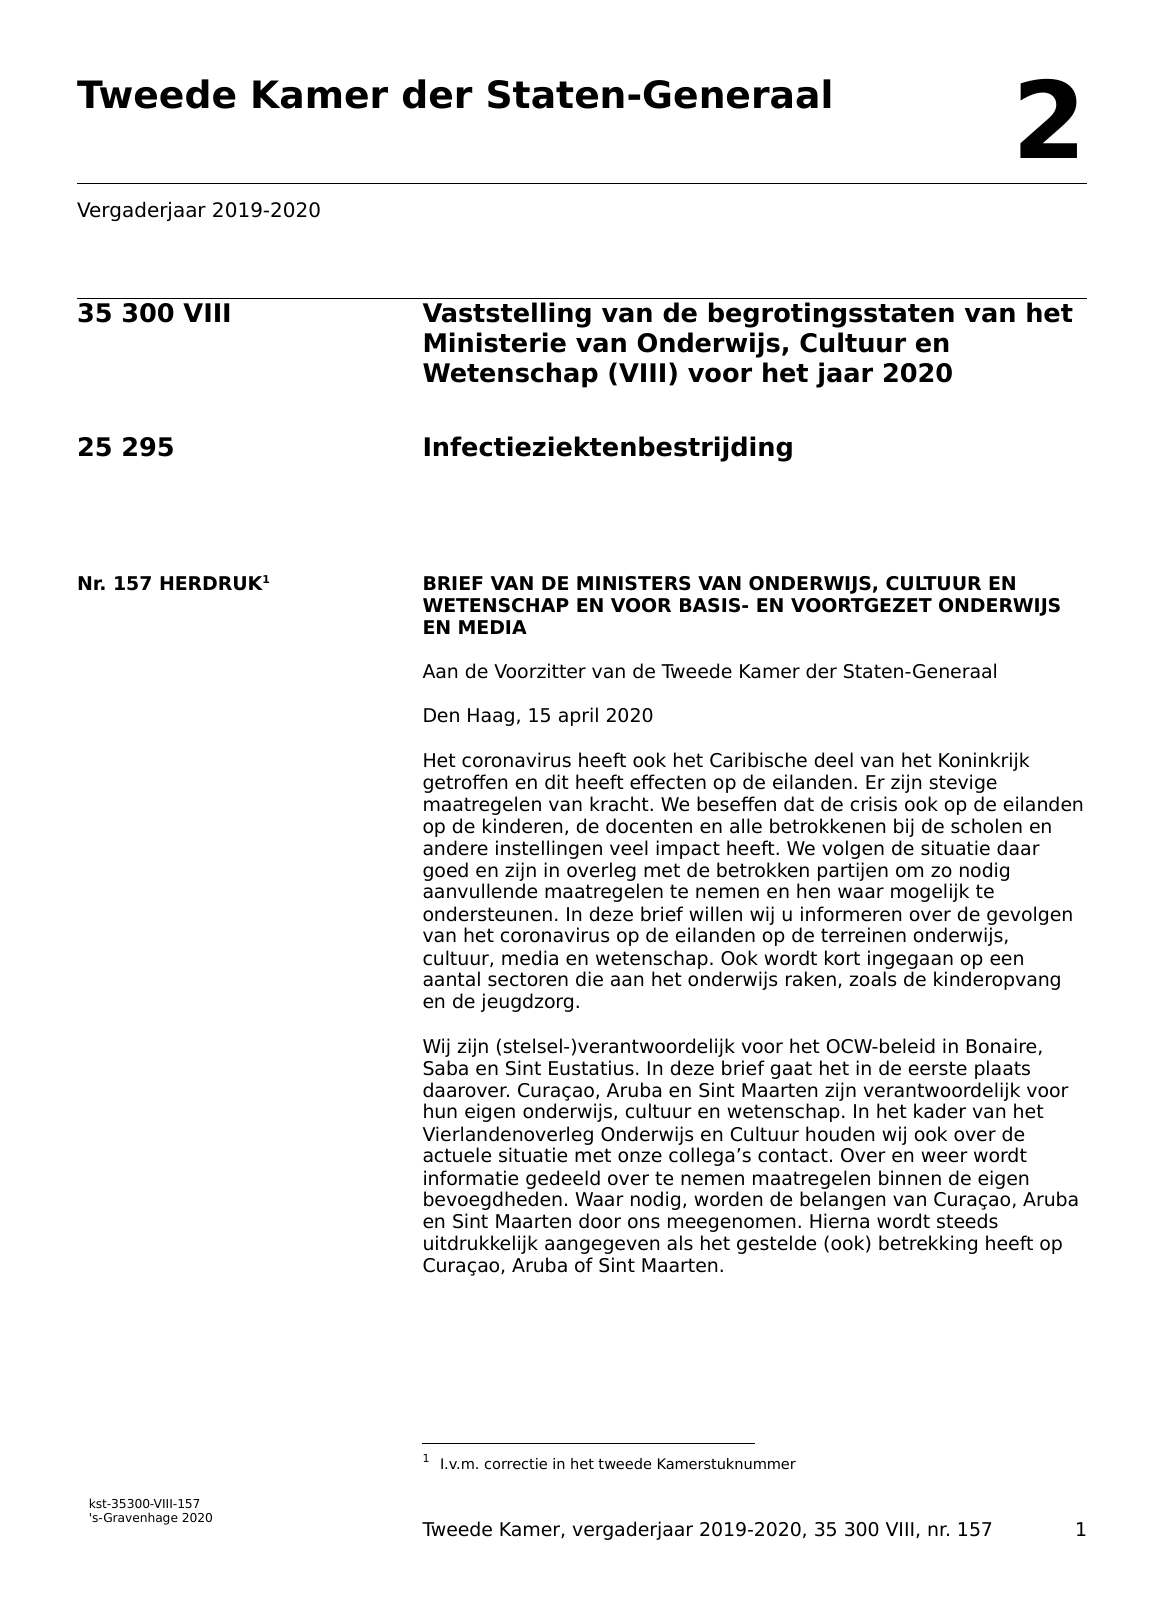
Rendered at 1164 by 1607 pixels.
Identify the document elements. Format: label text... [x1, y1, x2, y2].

text Het coronavirus heeft ook het Caribische deel van het Koninkrijk getroffen en dit heeft effecten op de eilanden. Er zijn stevige maatregelen van kracht. We beseffen dat de crisis ook op de eilanden op de kinderen, de docenten en alle betrokkenen bij de scholen en andere instellingen veel impact heeft. We volgen de situatie daar goed en zijn in overleg met de betrokken partijen om zo nodig aanvullende maatregelen te nemen en hen waar mogelijk te ondersteunen. In deze brief willen wij u informeren over de gevolgen van het coronavirus op de eilanden op de terreinen onderwijs, cultuur, media en wetenschap. Ook wordt kort ingegaan op een aantal sectoren die aan het onderwijs raken, zoals de kinderopvang en de jeugdzorg. [422, 749, 1087, 1013]
subtitle 25 295 Infectieziektenbestrijding [77, 432, 1087, 462]
subtitle 35 300 VIII Vaststelling van de begrotingsstaten van het Ministerie van Onderwijs, Cultuur en Wetenschap (VIII) voor het jaar 2020 [77, 299, 1087, 388]
text Den Haag, 15 april 2020 [422, 705, 1087, 727]
text 's-Gravenhage 2020 [88, 1511, 323, 1525]
text I.v.m. correctie in het tweede Kamerstuknummer [422, 1452, 1087, 1474]
text Aan de Voorzitter van de Tweede Kamer der Staten-Generaal [422, 661, 1087, 683]
text kst-35300-VIII-157 [88, 1497, 323, 1511]
table_header 2 [886, 59, 1087, 183]
subtitle Nr. 157 HERDRUK BRIEF VAN DE MINISTERS VAN ONDERWIJS, CULTUUR EN WETENSCHAP EN VOOR BASIS- EN VOORTGEZET ONDERWIJS EN MEDIA [77, 573, 1087, 639]
text Wij zijn (stelsel-)verantwoordelijk voor het OCW-beleid in Bonaire, Saba en Sint Eustatius. In deze brief gaat het in de eerste plaats daarover. Curaçao, Aruba en Sint Maarten zijn verantwoordelijk voor hun eigen onderwijs, cultuur en wetenschap. In het kader van het Vierlandenoverleg Onderwijs en Cultuur houden wij ook over de actuele situatie met onze collega’s contact. Over en weer wordt informatie gedeeld over te nemen maatregelen binnen de eigen bevoegdheden. Waar nodig, worden de belangen van Curaçao, Aruba en Sint Maarten door ons meegenomen. Hierna wordt steeds uitdrukkelijk aangegeven als het gestelde (ook) betrekking heeft op Curaçao, Aruba of Sint Maarten. [422, 1036, 1087, 1277]
table_cell Vergaderjaar 2019-2020 [77, 184, 1087, 298]
table_header Tweede Kamer der Staten-Generaal [77, 59, 886, 183]
